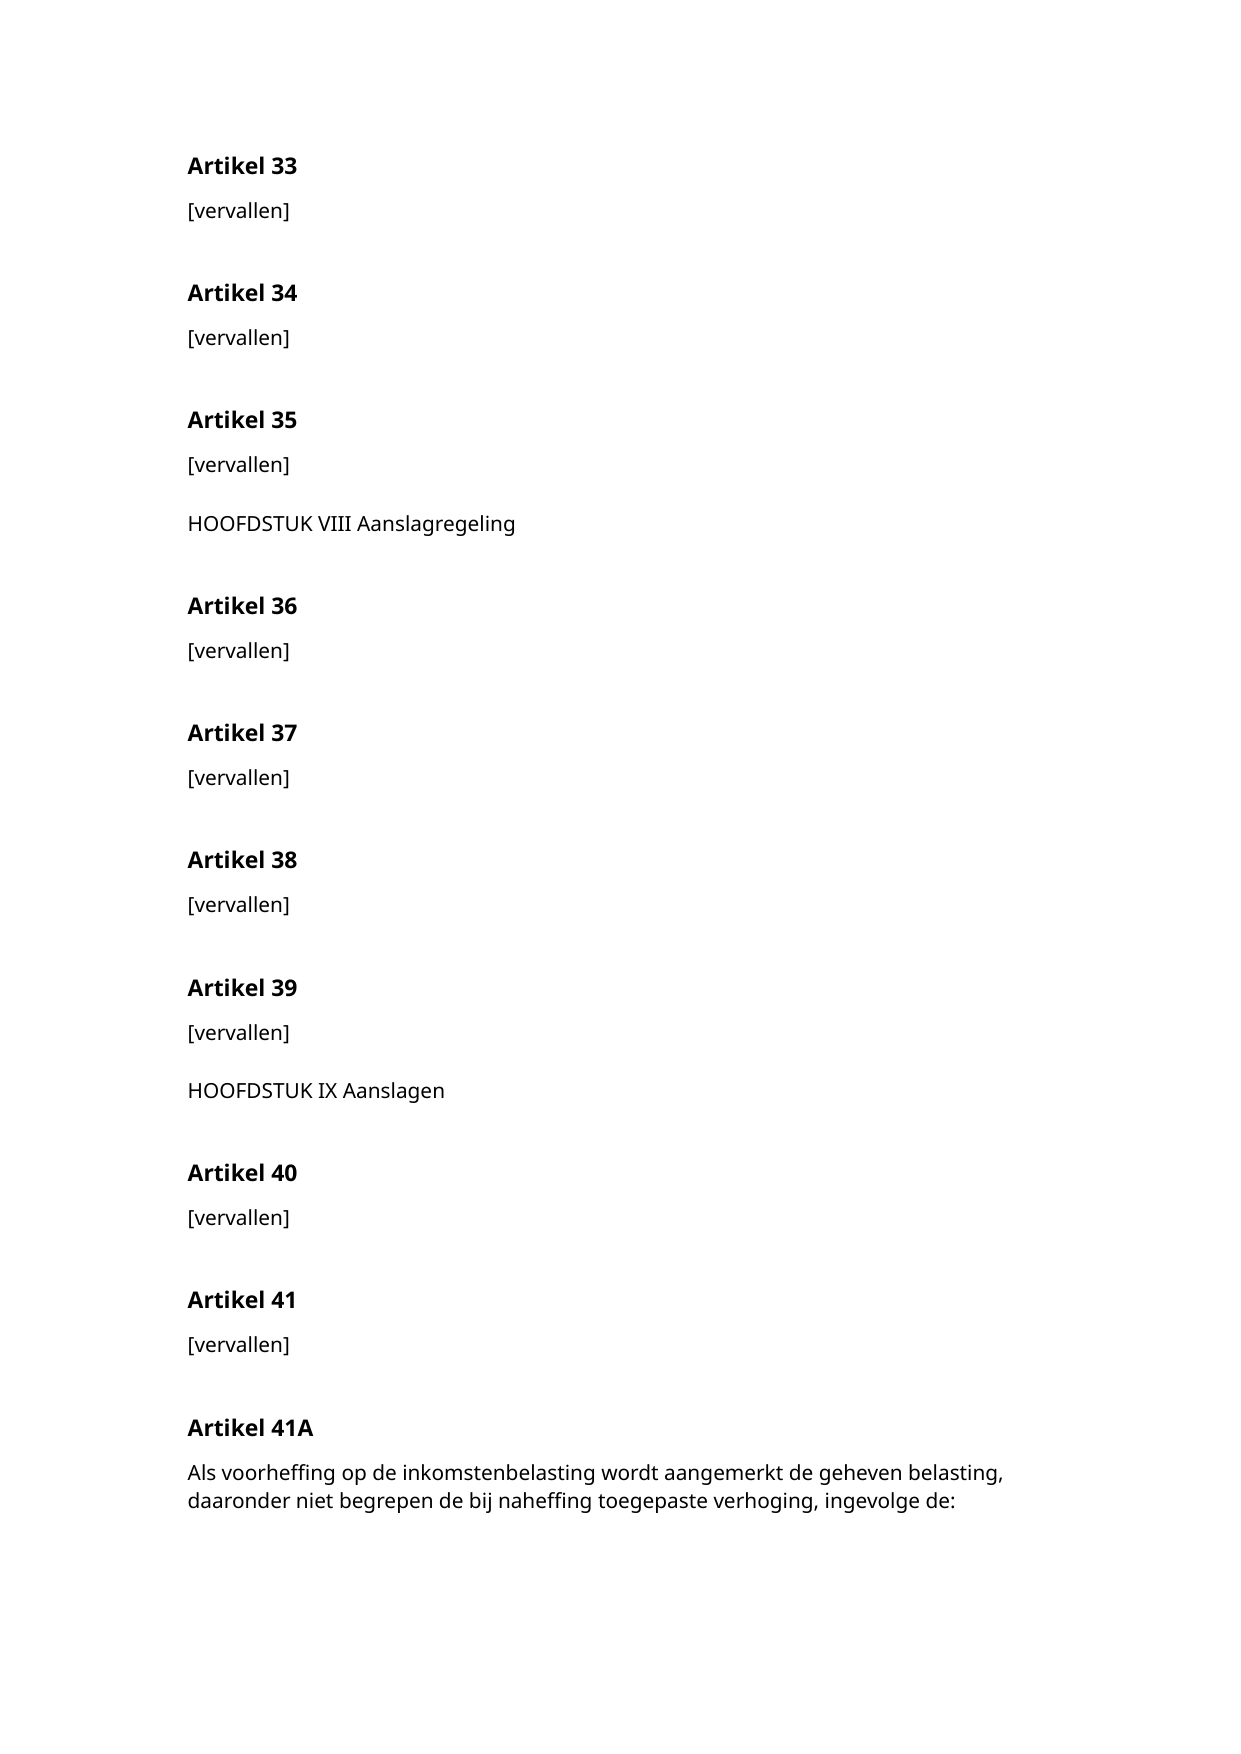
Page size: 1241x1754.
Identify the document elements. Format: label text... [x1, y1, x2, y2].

text [vervallen] [187, 636, 1053, 665]
text [vervallen] [187, 1203, 1053, 1232]
subtitle Artikel 41A [187, 1412, 1053, 1443]
subtitle HOOFDSTUK IX Aanslagen [187, 1076, 1053, 1105]
text [vervallen] [187, 451, 1053, 479]
text [vervallen] [187, 323, 1053, 352]
text [vervallen] [187, 1018, 1053, 1046]
subtitle Artikel 40 [187, 1157, 1053, 1188]
subtitle Artikel 39 [187, 972, 1053, 1003]
subtitle Artikel 35 [187, 404, 1053, 436]
text Als voorheffing op de inkomstenbelasting wordt aangemerkt de geheven belasting, daaronder niet begrepen de bij naheffing toegepaste verhoging, ingevolge de: [187, 1458, 1053, 1515]
subtitle Artikel 41 [187, 1284, 1053, 1316]
text [vervallen] [187, 763, 1053, 792]
text [vervallen] [187, 1331, 1053, 1359]
subtitle Artikel 36 [187, 590, 1053, 621]
subtitle Artikel 38 [187, 844, 1053, 876]
subtitle HOOFDSTUK VIII Aanslagregeling [187, 509, 1053, 537]
subtitle Artikel 34 [187, 277, 1053, 308]
subtitle Artikel 33 [187, 150, 1053, 181]
text [vervallen] [187, 891, 1053, 919]
subtitle Artikel 37 [187, 717, 1053, 748]
text [vervallen] [187, 196, 1053, 225]
